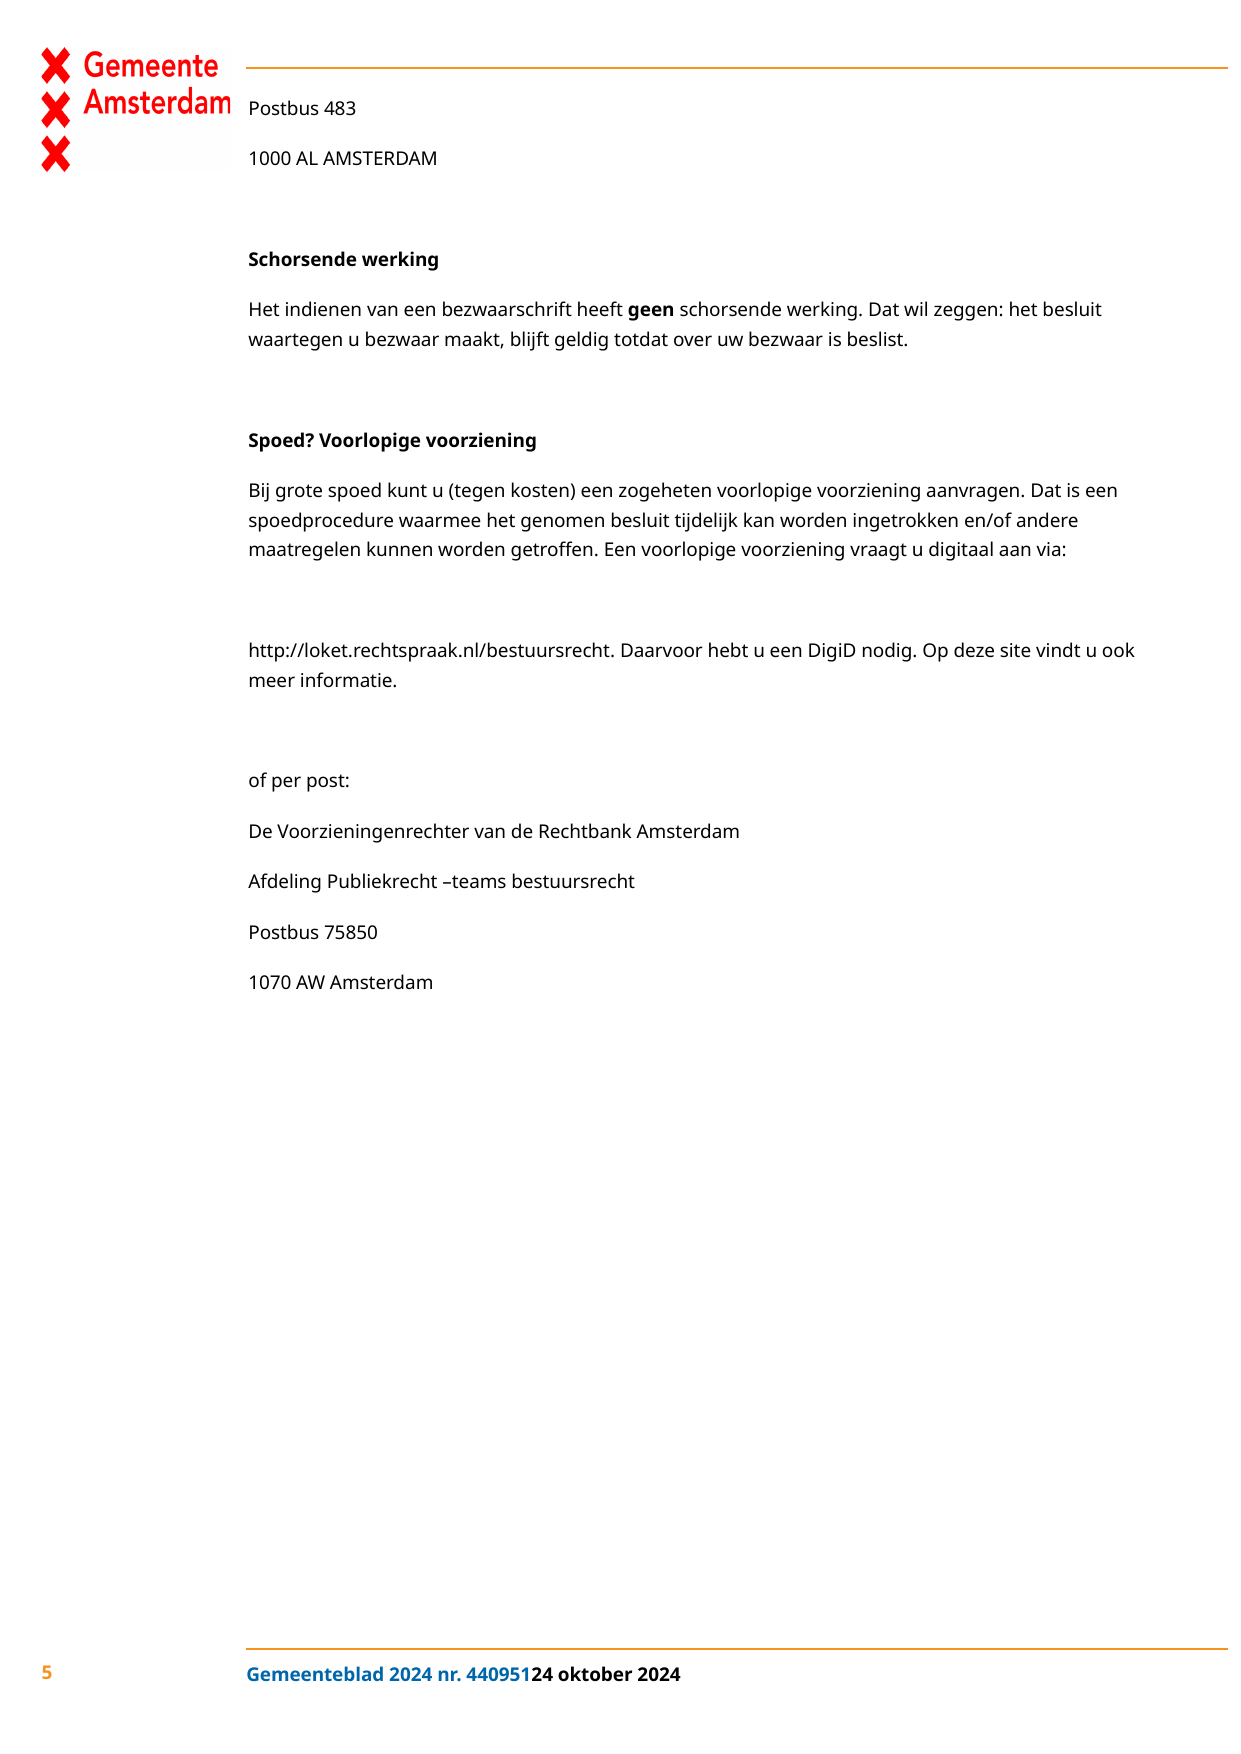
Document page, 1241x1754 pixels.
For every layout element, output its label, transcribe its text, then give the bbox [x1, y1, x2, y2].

text Het indienen van een bezwaarschrift heeft geen schorsende werking. Dat wil zeggen: het besluit waartegen u bezwaar maakt, blijft geldig totdat over uw bezwaar is beslist. [248, 296, 1152, 352]
text http://loket.rechtspraak.nl/bestuursrecht. Daarvoor hebt u een DigiD nodig. Op deze site vindt u ook meer informatie. [248, 637, 1152, 693]
text Postbus 75850 [248, 919, 1152, 945]
text Spoed? Voorlopige voorziening [248, 427, 1152, 453]
text De Voorzieningenrechter van de Rechtbank Amsterdam [248, 818, 1152, 844]
text Postbus 483 [248, 95, 1152, 121]
text Afdeling Publiekrecht –teams bestuursrecht [248, 868, 1152, 894]
text Bij grote spoed kunt u (tegen kosten) een zogeheten voorlopige voorziening aanvragen. Dat is een spoedprocedure waarmee het genomen besluit tijdelijk kan worden ingetrokken en/of andere maatregelen kunnen worden getroffen. Een voorlopige voorziening vraagt u digitaal aan via: [248, 477, 1152, 562]
text 1000 AL AMSTERDAM [248, 145, 1152, 171]
text Schorsende werking [248, 246, 1152, 272]
picture [41, 47, 231, 172]
text of per post: [248, 768, 1152, 793]
text 1070 AW Amsterdam [248, 969, 1152, 995]
